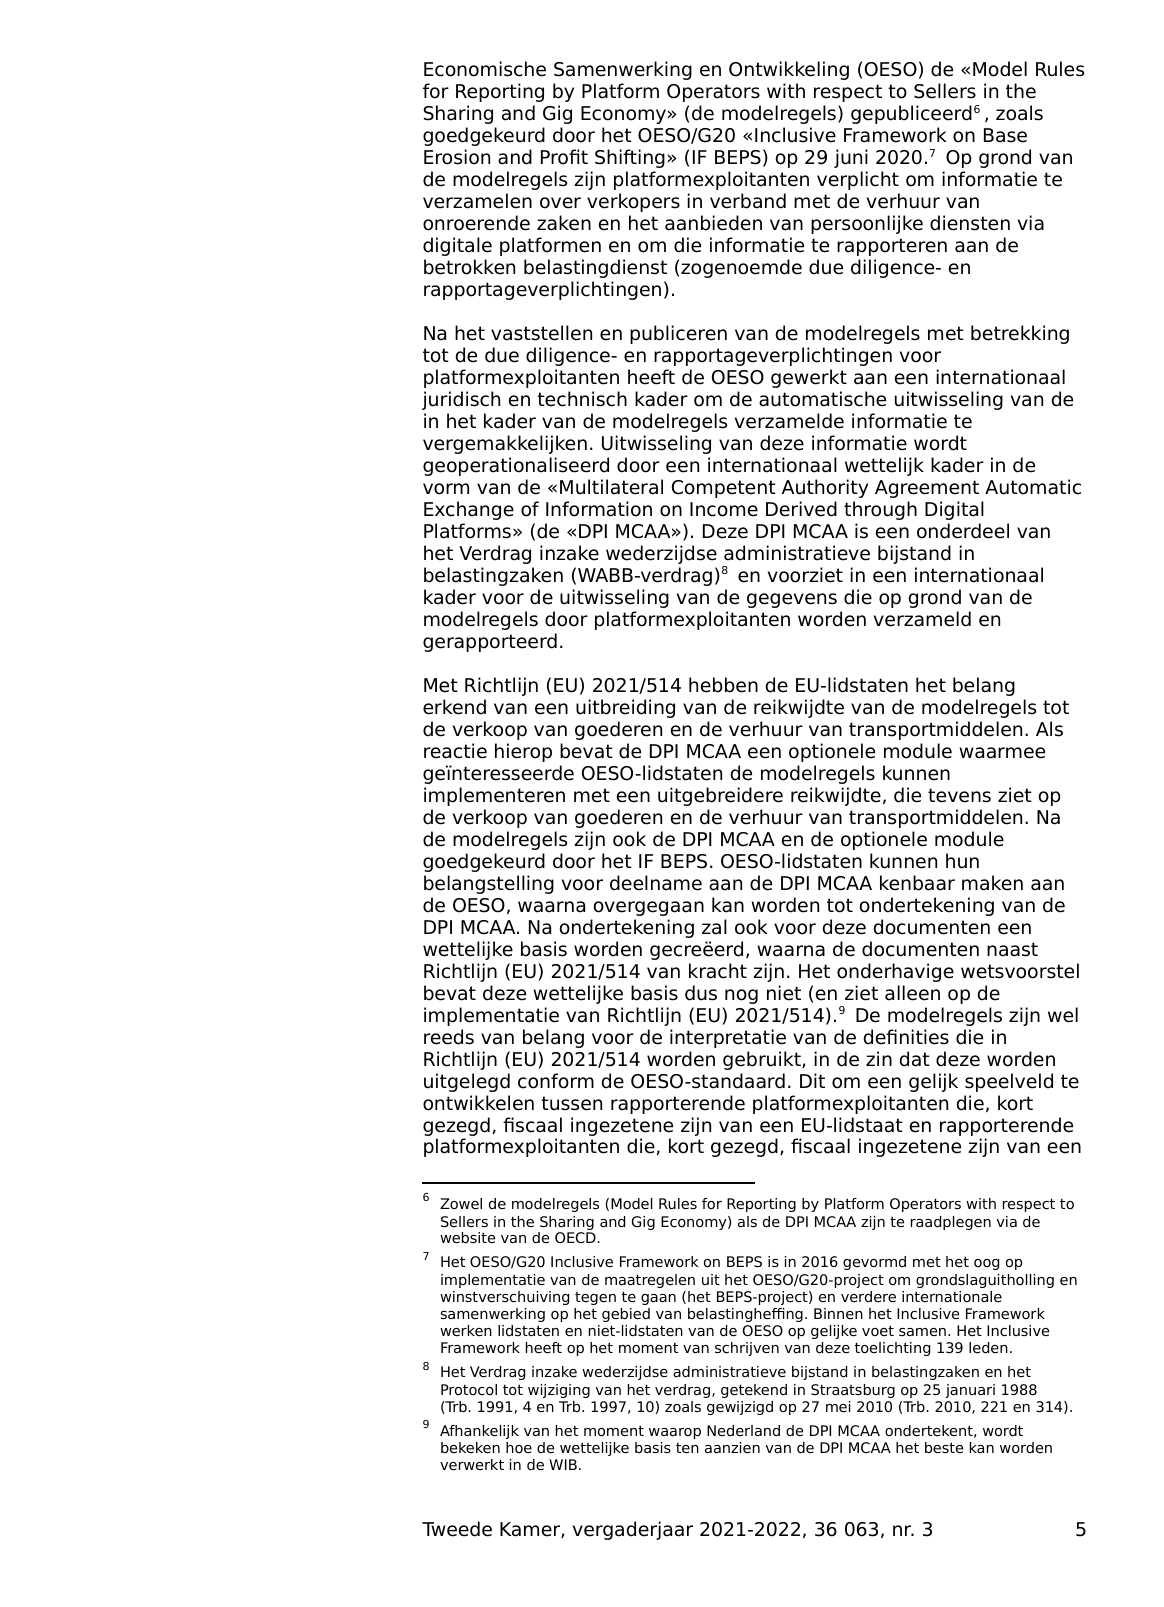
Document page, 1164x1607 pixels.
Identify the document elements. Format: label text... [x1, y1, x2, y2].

text Het OESO/G20 Inclusive Framework on BEPS is in 2016 gevormd met het oog op implementatie van de maatregelen uit het OESO/G20-project om grondslaguitholling en winstverschuiving tegen te gaan (het BEPS-project) en verdere internationale samenwerking op het gebied van belastingheffing. Binnen het Inclusive Framework werken lidstaten en niet-lidstaten van de OESO op gelijke voet samen. Het Inclusive Framework heeft op het moment van schrijven van deze toelichting 139 leden. [422, 1250, 1087, 1357]
text Afhankelijk van het moment waarop Nederland de DPI MCAA ondertekent, wordt bekeken hoe de wettelijke basis ten aanzien van de DPI MCAA het beste kan worden verwerkt in de WIB. [422, 1418, 1087, 1474]
text Met Richtlijn (EU) 2021/514 hebben de EU-lidstaten het belang erkend van een uitbreiding van de reikwijdte van de modelregels tot de verkoop van goederen en de verhuur van transportmiddelen. Als reactie hierop bevat de DPI MCAA een optionele module waarmee geïnteresseerde OESO-lidstaten de modelregels kunnen implementeren met een uitgebreidere reikwijdte, die tevens ziet op de verkoop van goederen en de verhuur van transportmiddelen. Na de modelregels zijn ook de DPI MCAA en de optionele module goedgekeurd door het IF BEPS. OESO-lidstaten kunnen hun belangstelling voor deelname aan de DPI MCAA kenbaar maken aan de OESO, waarna overgegaan kan worden tot ondertekening van de DPI MCAA. Na ondertekening zal ook voor deze documenten een wettelijke basis worden gecreëerd, waarna de documenten naast Richtlijn (EU) 2021/514 van kracht zijn. Het onderhavige wetsvoorstel bevat deze wettelijke basis dus nog niet (en ziet alleen op de implementatie van Richtlijn (EU) 2021/514). De modelregels zijn wel reeds van belang voor de interpretatie van de definities die in Richtlijn (EU) 2021/514 worden gebruikt, in de zin dat deze worden uitgelegd conform de OESO-standaard. Dit om een gelijk speelveld te ontwikkelen tussen rapporterende platformexploitanten die, kort gezegd, fiscaal ingezetene zijn van een EU-lidstaat en rapporterende platformexploitanten die, kort gezegd, fiscaal ingezetene zijn van een [422, 675, 1087, 1158]
text Economische Samenwerking en Ontwikkeling (OESO) de «Model Rules for Reporting by Platform Operators with respect to Sellers in the Sharing and Gig Economy» (de modelregels) gepubliceerd, zoals goedgekeurd door het OESO/G20 «Inclusive Framework on Base Erosion and Profit Shifting» (IF BEPS) op 29 juni 2020. Op grond van de modelregels zijn platformexploitanten verplicht om informatie te verzamelen over verkopers in verband met de verhuur van onroerende zaken en het aanbieden van persoonlijke diensten via digitale platformen en om die informatie te rapporteren aan de betrokken belastingdienst (zogenoemde due diligence- en rapportageverplichtingen). [422, 59, 1087, 301]
text Zowel de modelregels (Model Rules for Reporting by Platform Operators with respect to Sellers in the Sharing and Gig Economy) als de DPI MCAA zijn te raadplegen via de website van de OECD. [422, 1192, 1087, 1247]
text Het Verdrag inzake wederzijdse administratieve bijstand in belastingzaken en het Protocol tot wijziging van het verdrag, getekend in Straatsburg op 25 januari 1988 (Trb. 1991, 4 en Trb. 1997, 10) zoals gewijzigd op 27 mei 2010 (Trb. 2010, 221 en 314). [422, 1360, 1087, 1416]
text Na het vaststellen en publiceren van de modelregels met betrekking tot de due diligence- en rapportageverplichtingen voor platformexploitanten heeft de OESO gewerkt aan een internationaal juridisch en technisch kader om de automatische uitwisseling van de in het kader van de modelregels verzamelde informatie te vergemakkelijken. Uitwisseling van deze informatie wordt geoperationaliseerd door een internationaal wettelijk kader in de vorm van de «Multilateral Competent Authority Agreement Automatic Exchange of Information on Income Derived through Digital Platforms» (de «DPI MCAA»). Deze DPI MCAA is een onderdeel van het Verdrag inzake wederzijdse administratieve bijstand in belastingzaken (WABB-verdrag) en voorziet in een internationaal kader voor de uitwisseling van de gegevens die op grond van de modelregels door platformexploitanten worden verzameld en gerapporteerd. [422, 323, 1087, 653]
